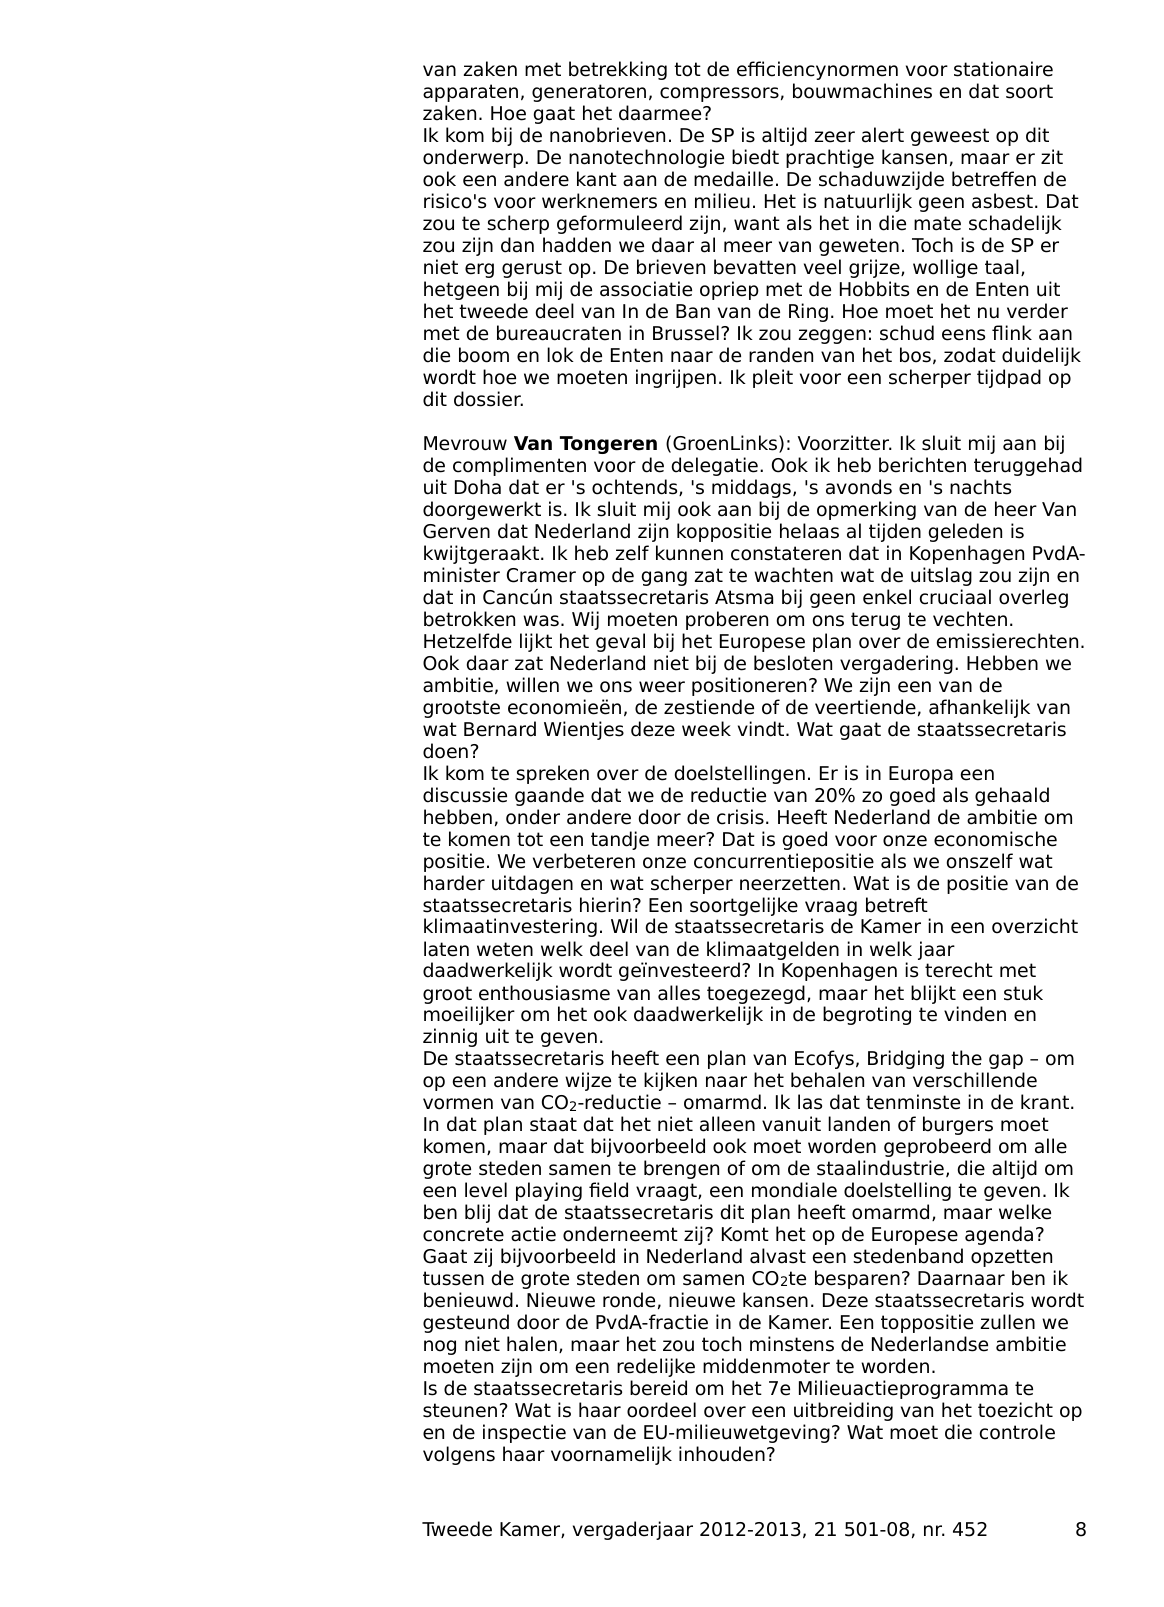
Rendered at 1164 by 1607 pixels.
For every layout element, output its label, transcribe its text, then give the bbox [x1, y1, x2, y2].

text De staatssecretaris heeft een plan van Ecofys, Bridging the gap – om op een andere wijze te kijken naar het behalen van verschillende vormen van CO2-reductie – omarmd. Ik las dat tenminste in de krant. In dat plan staat dat het niet alleen vanuit landen of burgers moet komen, maar dat bijvoorbeeld ook moet worden geprobeerd om alle grote steden samen te brengen of om de staalindustrie, die altijd om een level playing field vraagt, een mondiale doelstelling te geven. Ik ben blij dat de staatssecretaris dit plan heeft omarmd, maar welke concrete actie onderneemt zij? Komt het op de Europese agenda? Gaat zij bijvoorbeeld in Nederland alvast een stedenband opzetten tussen de grote steden om samen CO2te besparen? Daarnaar ben ik benieuwd. Nieuwe ronde, nieuwe kansen. Deze staatssecretaris wordt gesteund door de PvdA-fractie in de Kamer. Een toppositie zullen we nog niet halen, maar het zou toch minstens de Nederlandse ambitie moeten zijn om een redelijke middenmoter te worden. [422, 1048, 1087, 1378]
text Ik kom bij de nanobrieven. De SP is altijd zeer alert geweest op dit onderwerp. De nanotechnologie biedt prachtige kansen, maar er zit ook een andere kant aan de medaille. De schaduwzijde betreffen de risico's voor werknemers en milieu. Het is natuurlijk geen asbest. Dat zou te scherp geformuleerd zijn, want als het in die mate schadelijk zou zijn dan hadden we daar al meer van geweten. Toch is de SP er niet erg gerust op. De brieven bevatten veel grijze, wollige taal, hetgeen bij mij de associatie opriep met de Hobbits en de Enten uit het tweede deel van In de Ban van de Ring. Hoe moet het nu verder met de bureaucraten in Brussel? Ik zou zeggen: schud eens flink aan die boom en lok de Enten naar de randen van het bos, zodat duidelijk wordt hoe we moeten ingrijpen. Ik pleit voor een scherper tijdpad op dit dossier. [422, 125, 1087, 411]
text Is de staatssecretaris bereid om het 7e Milieuactieprogramma te steunen? Wat is haar oordeel over een uitbreiding van het toezicht op en de inspectie van de EU-milieuwetgeving? Wat moet die controle volgens haar voornamelijk inhouden? [422, 1378, 1087, 1466]
text van zaken met betrekking tot de efficiencynormen voor stationaire apparaten, generatoren, compressors, bouwmachines en dat soort zaken. Hoe gaat het daarmee? [422, 59, 1087, 125]
text Ik kom te spreken over de doelstellingen. Er is in Europa een discussie gaande dat we de reductie van 20% zo goed als gehaald hebben, onder andere door de crisis. Heeft Nederland de ambitie om te komen tot een tandje meer? Dat is goed voor onze economische positie. We verbeteren onze concurrentiepositie als we onszelf wat harder uitdagen en wat scherper neerzetten. Wat is de positie van de staatssecretaris hierin? Een soortgelijke vraag betreft klimaatinvestering. Wil de staatssecretaris de Kamer in een overzicht laten weten welk deel van de klimaatgelden in welk jaar daadwerkelijk wordt geïnvesteerd? In Kopenhagen is terecht met groot enthousiasme van alles toegezegd, maar het blijkt een stuk moeilijker om het ook daadwerkelijk in de begroting te vinden en zinnig uit te geven. [422, 763, 1087, 1048]
text Mevrouw Van Tongeren (GroenLinks): Voorzitter. Ik sluit mij aan bij de complimenten voor de delegatie. Ook ik heb berichten teruggehad uit Doha dat er 's ochtends, 's middags, 's avonds en 's nachts doorgewerkt is. Ik sluit mij ook aan bij de opmerking van de heer Van Gerven dat Nederland zijn koppositie helaas al tijden geleden is kwijtgeraakt. Ik heb zelf kunnen constateren dat in Kopenhagen PvdA-minister Cramer op de gang zat te wachten wat de uitslag zou zijn en dat in Cancún staatssecretaris Atsma bij geen enkel cruciaal overleg betrokken was. Wij moeten proberen om ons terug te vechten. Hetzelfde lijkt het geval bij het Europese plan over de emissierechten. Ook daar zat Nederland niet bij de besloten vergadering. Hebben we ambitie, willen we ons weer positioneren? We zijn een van de grootste economieën, de zestiende of de veertiende, afhankelijk van wat Bernard Wientjes deze week vindt. Wat gaat de staatssecretaris doen? [422, 433, 1087, 763]
